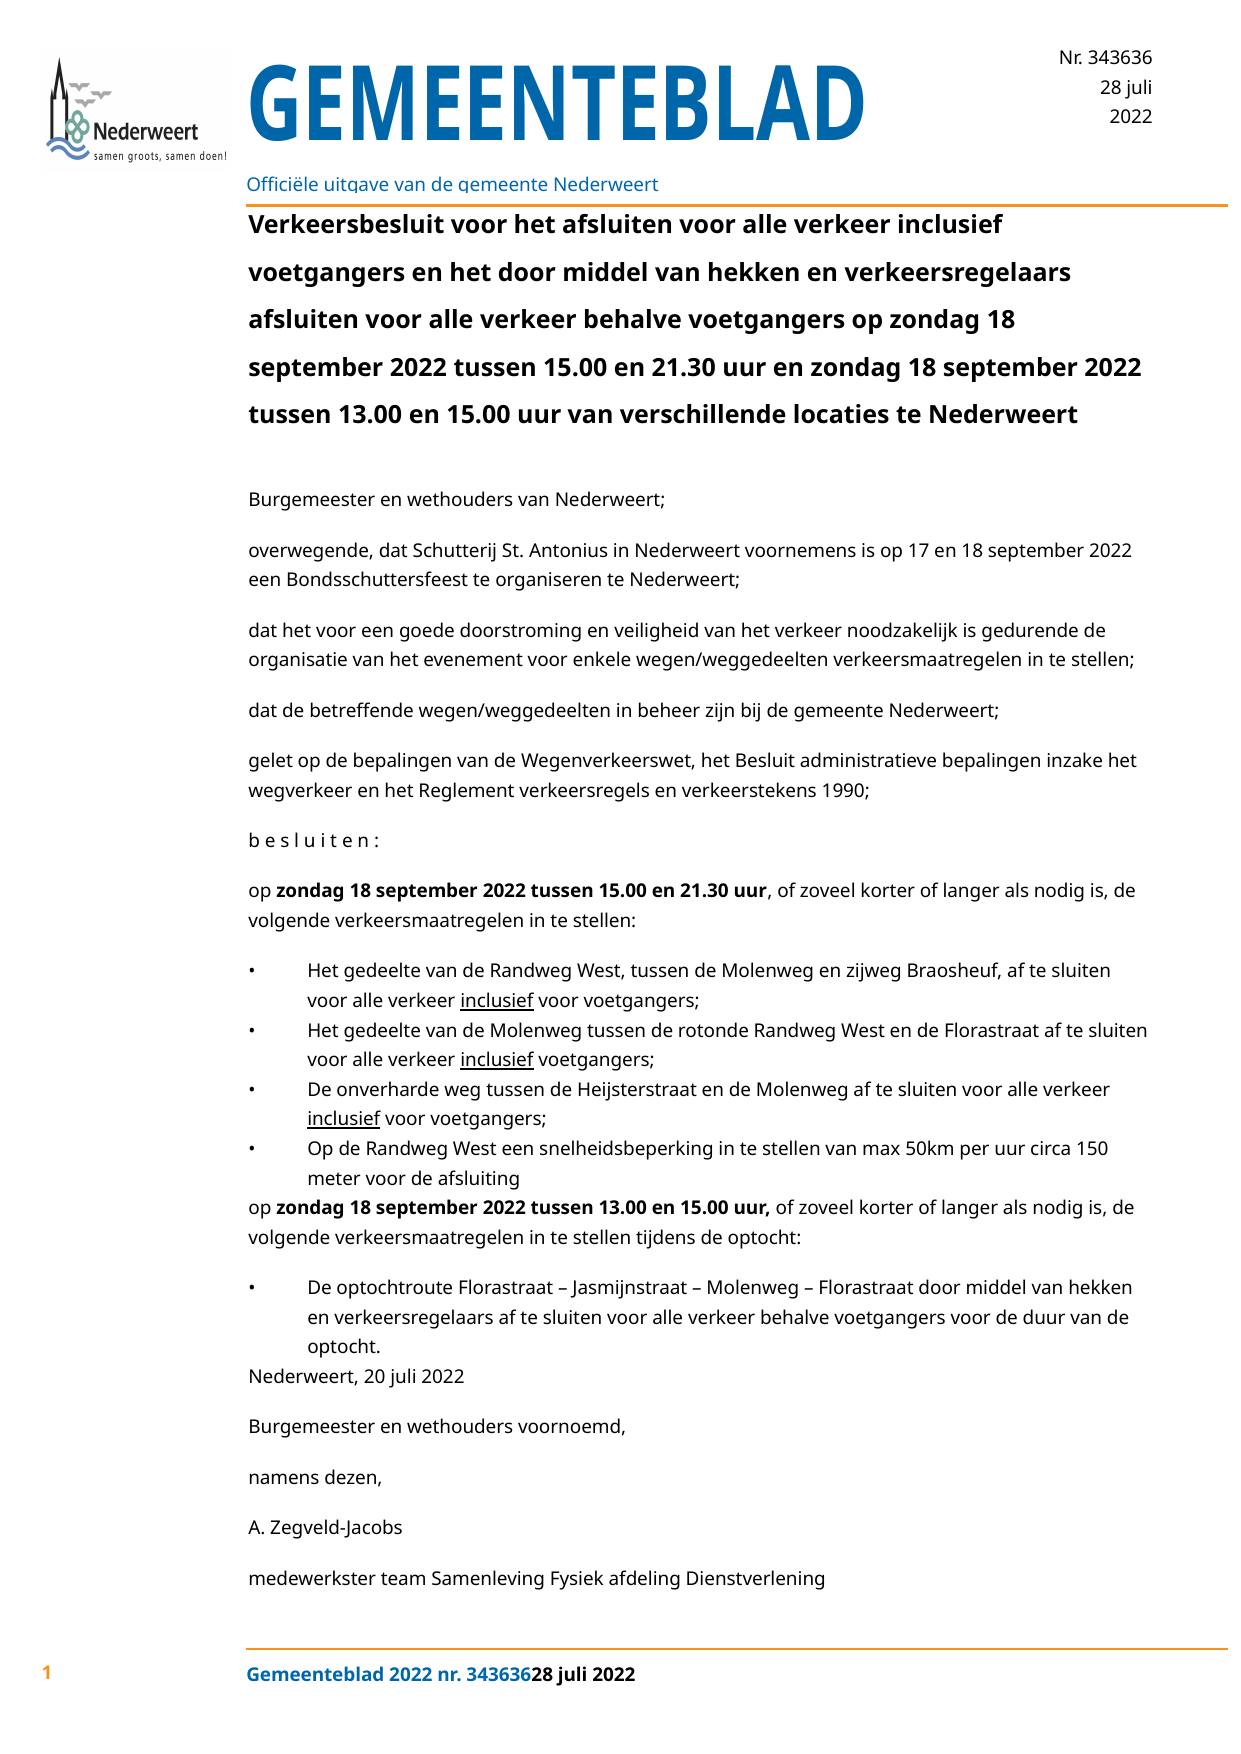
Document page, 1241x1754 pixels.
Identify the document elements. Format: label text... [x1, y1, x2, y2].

text Burgemeester en wethouders van Nederweert; [248, 486, 1152, 512]
text op zondag 18 september 2022 tussen 15.00 en 21.30 uur, of zoveel korter of langer als nodig is, de volgende verkeersmaatregelen in te stellen: [248, 878, 1152, 933]
list De optochtroute Florastraat – Jasmijnstraat – Molenweg – Florastraat door middel van hekken en verkeersregelaars af te sluiten voor alle verkeer behalve voetgangers voor de duur van de optocht. [248, 1274, 1152, 1359]
picture [41, 47, 231, 172]
text dat het voor een goede doorstroming en veiligheid van het verkeer noodzakelijk is gedurende de organisatie van het evenement voor enkele wegen/weggedeelten verkeersmaatregelen in te stellen; [248, 617, 1152, 672]
text dat de betreffende wegen/weggedeelten in beheer zijn bij de gemeente Nederweert; [248, 697, 1152, 723]
text medewerkster team Samenleving Fysiek afdeling Dienstverlening [248, 1565, 1152, 1591]
list De onverharde weg tussen de Heijsterstraat en de Molenweg af te sluiten voor alle verkeer inclusief voor voetgangers; [248, 1076, 1152, 1131]
text b e s l u i t e n : [248, 827, 1152, 853]
text gelet op de bepalingen van de Wegenverkeerswet, het Besluit administratieve bepalingen inzake het wegverkeer en het Reglement verkeersregels en verkeerstekens 1990; [248, 747, 1152, 803]
list Het gedeelte van de Randweg West, tussen de Molenweg en zijweg Braosheuf, af te sluiten voor alle verkeer inclusief voor voetgangers; [248, 958, 1152, 1013]
text Burgemeester en wethouders voornoemd, [248, 1413, 1152, 1439]
text Nederweert, 20 juli 2022 [248, 1363, 1152, 1389]
text op zondag 18 september 2022 tussen 13.00 en 15.00 uur, of zoveel korter of langer als nodig is, de volgende verkeersmaatregelen in te stellen tijdens de optocht: [248, 1194, 1152, 1250]
list Op de Randweg West een snelheidsbeperking in te stellen van max 50km per uur circa 150 meter voor de afsluiting [248, 1135, 1152, 1191]
text namens dezen, [248, 1464, 1152, 1490]
text Verkeersbesluit voor het afsluiten voor alle verkeer inclusief voetgangers en het door middel van hekken en verkeersregelaars afsluiten voor alle verkeer behalve voetgangers op zondag 18 september 2022 tussen 15.00 en 21.30 uur en zondag 18 september 2022 tussen 13.00 en 15.00 uur van verschillende locaties te Nederweert [248, 207, 1152, 431]
list Het gedeelte van de Molenweg tussen de rotonde Randweg West en de Florastraat af te sluiten voor alle verkeer inclusief voetgangers; [248, 1017, 1152, 1072]
text overwegende, dat Schutterij St. Antonius in Nederweert voornemens is op 17 en 18 september 2022 een Bondsschuttersfeest te organiseren te Nederweert; [248, 537, 1152, 592]
text A. Zegveld-Jacobs [248, 1514, 1152, 1540]
